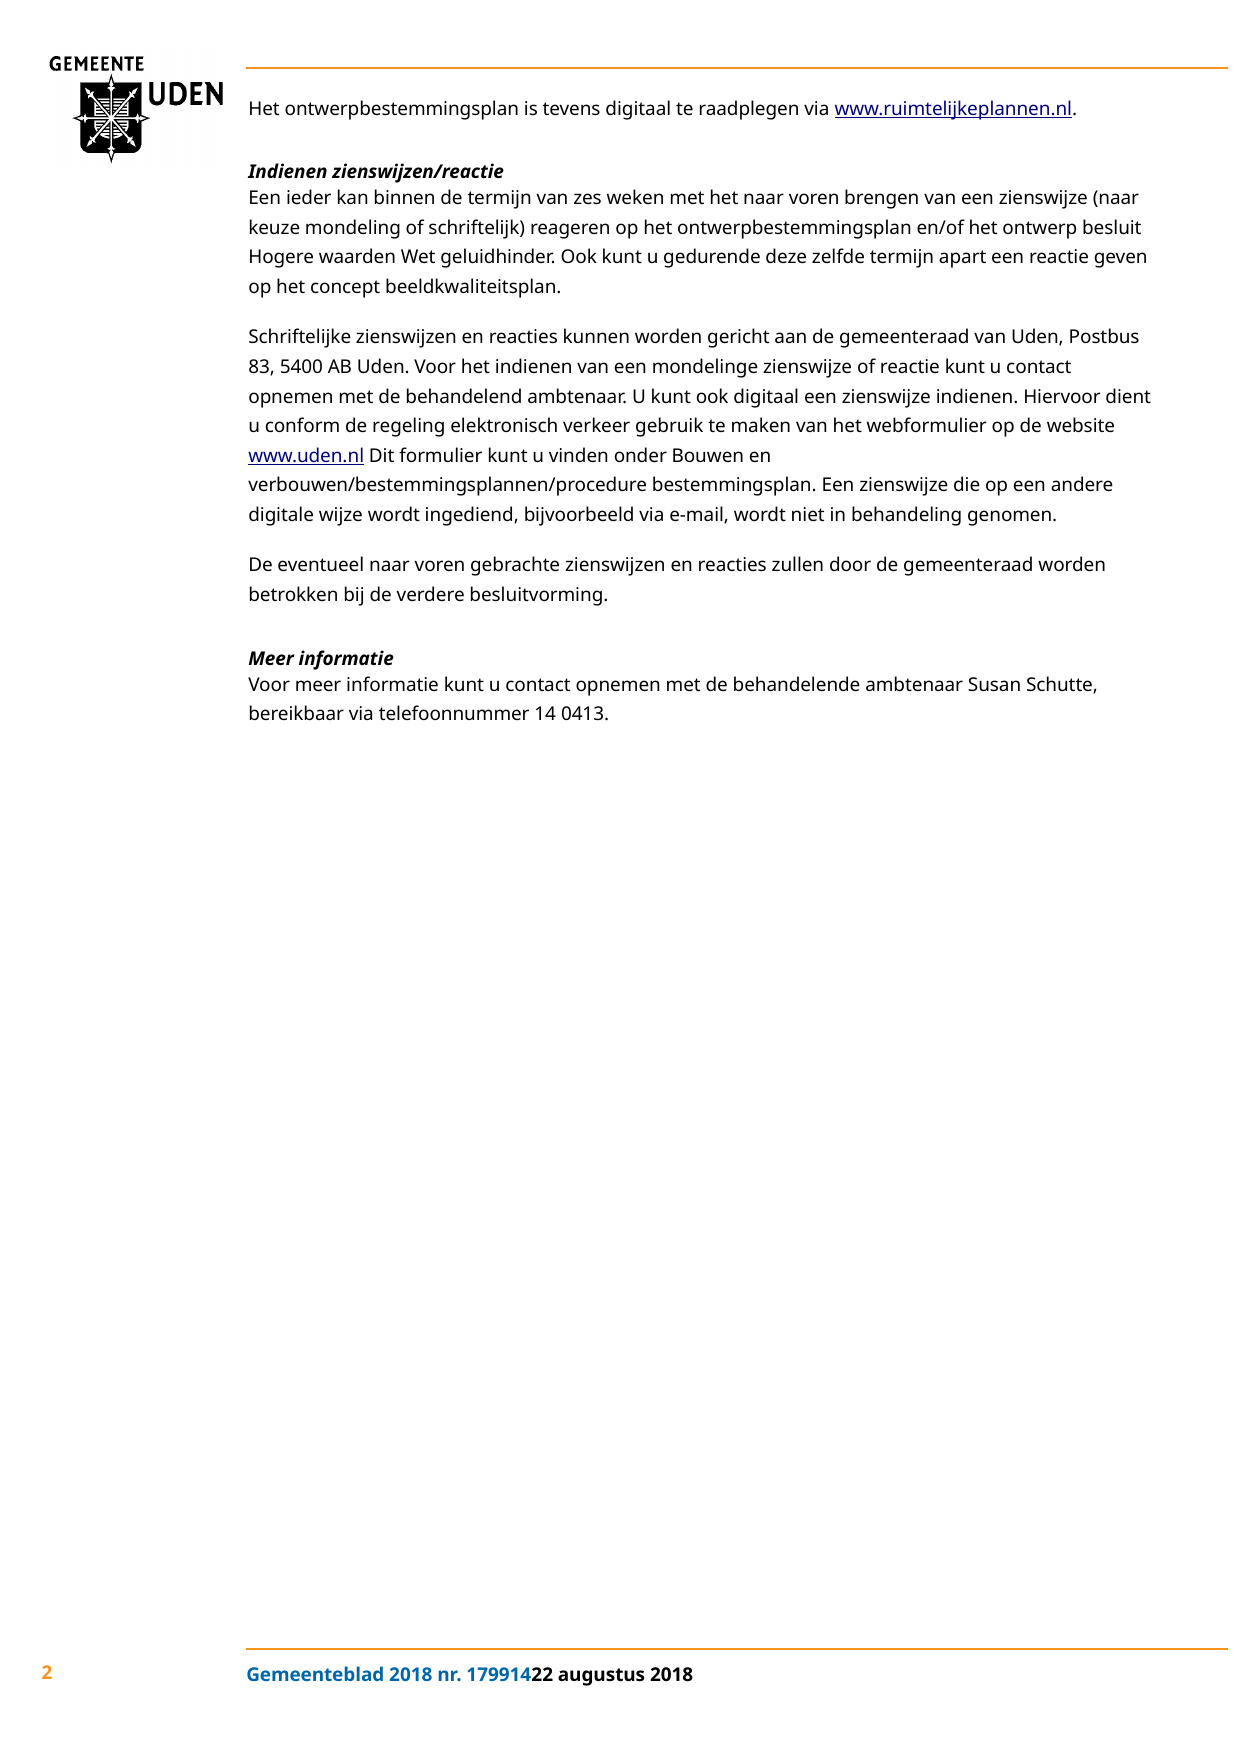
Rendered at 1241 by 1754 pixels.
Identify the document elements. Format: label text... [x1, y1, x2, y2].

text Het ontwerpbestemmingsplan is tevens digitaal te raadplegen via www.ruimtelijkeplannen.nl. [248, 95, 1152, 121]
text Indienen zienswijzen/reactie [248, 159, 1152, 184]
picture [41, 47, 231, 172]
text Een ieder kan binnen de termijn van zes weken met het naar voren brengen van een zienswijze (naar keuze mondeling of schriftelijk) reageren op het ontwerpbestemmingsplan en/of het ontwerp besluit Hogere waarden Wet geluidhinder. Ook kunt u gedurende deze zelfde termijn apart een reactie geven op het concept beeldkwaliteitsplan. [248, 184, 1152, 299]
text Voor meer informatie kunt u contact opnemen met de behandelende ambtenaar Susan Schutte, bereikbaar via telefoonnummer 14 0413. [248, 671, 1152, 726]
text Meer informatie [248, 645, 1152, 671]
text Schriftelijke zienswijzen en reacties kunnen worden gericht aan de gemeenteraad van Uden, Postbus 83, 5400 AB Uden. Voor het indienen van een mondelinge zienswijze of reactie kunt u contact opnemen met de behandelend ambtenaar. U kunt ook digitaal een zienswijze indienen. Hiervoor dient u conform de regeling elektronisch verkeer gebruik te maken van het webformulier op de website www.uden.nl Dit formulier kunt u vinden onder Bouwen en verbouwen/bestemmingsplannen/procedure bestemmingsplan. Een zienswijze die op een andere digitale wijze wordt ingediend, bijvoorbeeld via e-mail, wordt niet in behandeling genomen. [248, 324, 1152, 527]
text De eventueel naar voren gebrachte zienswijzen en reacties zullen door de gemeenteraad worden betrokken bij de verdere besluitvorming. [248, 552, 1152, 607]
